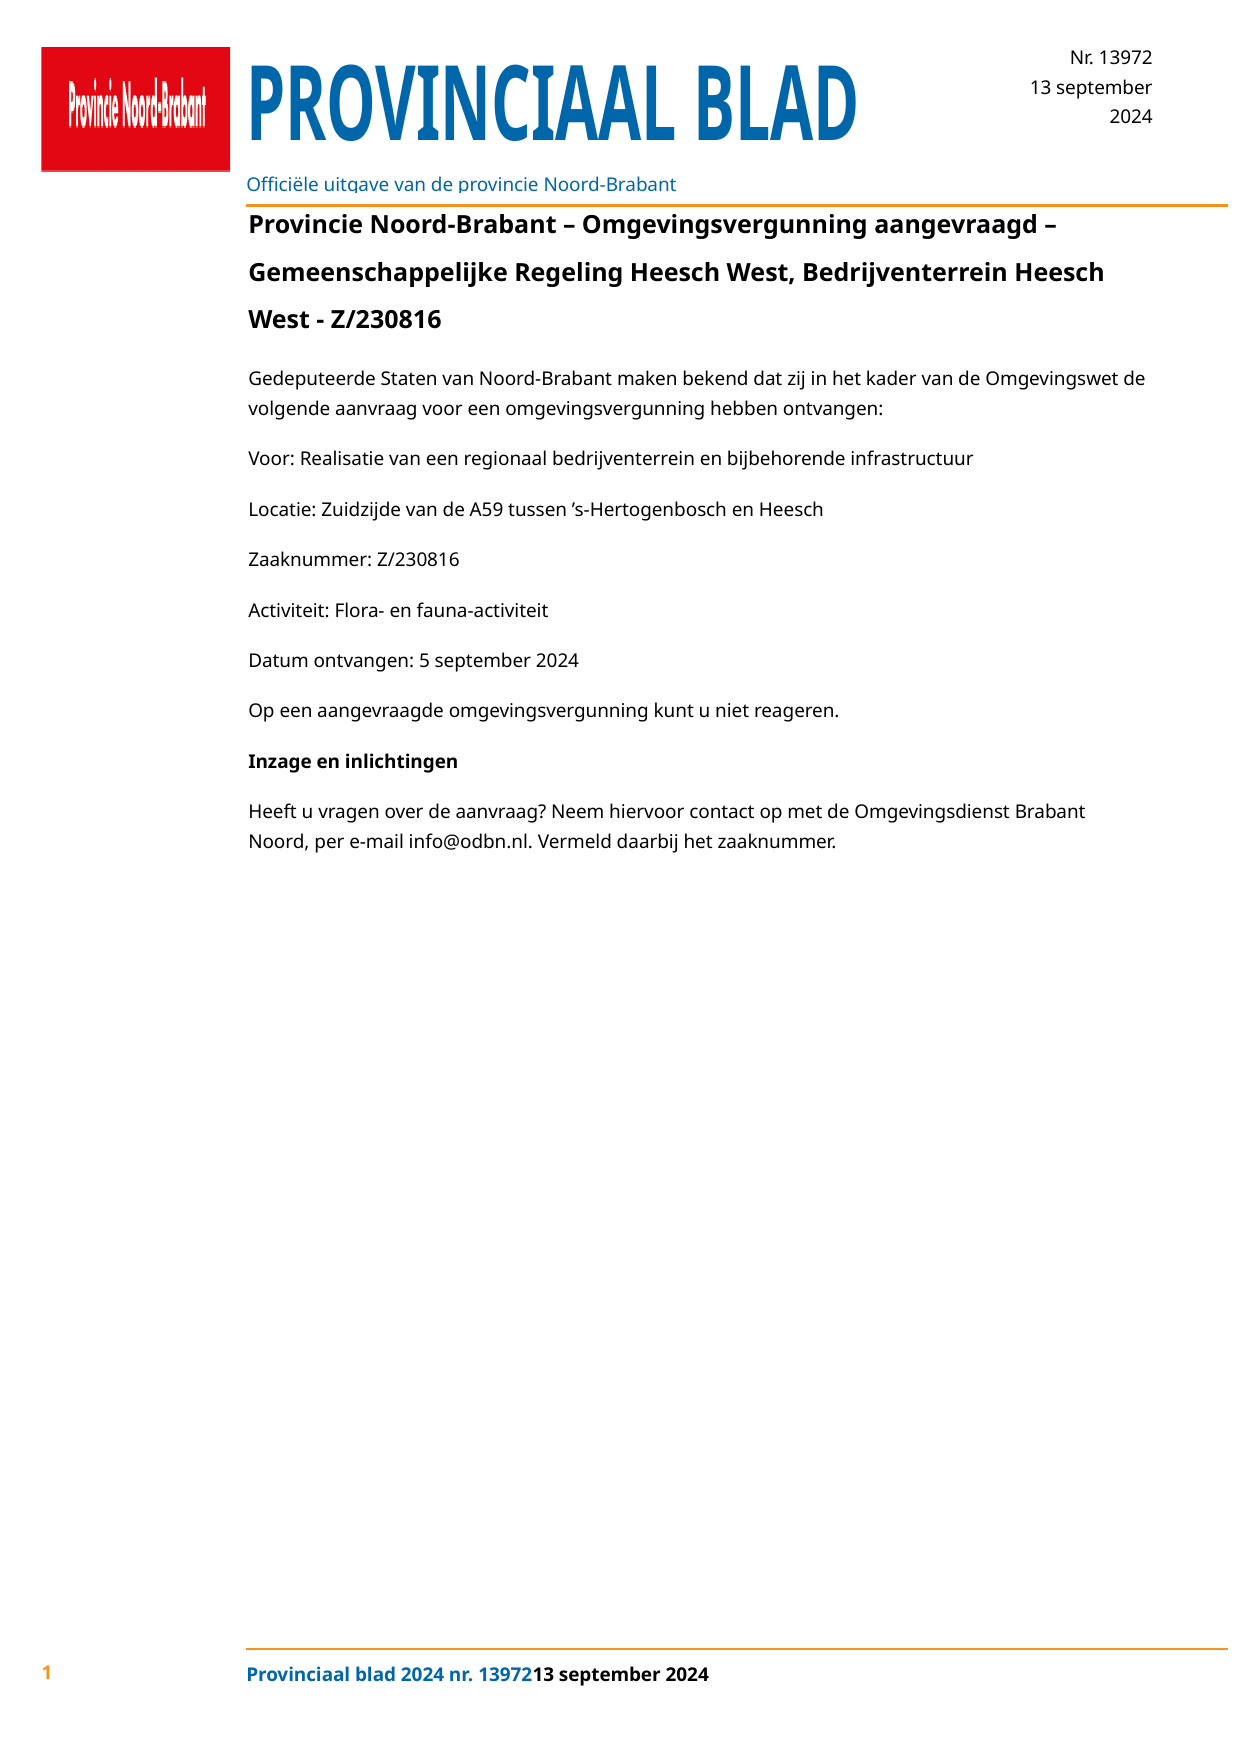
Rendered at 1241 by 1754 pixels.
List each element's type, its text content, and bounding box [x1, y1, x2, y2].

text Zaaknummer: Z/230816 [248, 546, 1152, 572]
text Provincie Noord-Brabant – Omgevingsvergunning aangevraagd – Gemeenschappelijke Regeling Heesch West, Bedrijventerrein Heesch West - Z/230816 [248, 207, 1152, 336]
text Activiteit: Flora- en fauna-activiteit [248, 597, 1152, 622]
text Heeft u vragen over de aanvraag? Neem hiervoor contact op met de Omgevingsdienst Brabant Noord, per e-mail info@odbn.nl. Vermeld daarbij het zaaknummer. [248, 798, 1152, 854]
text Inzage en inlichtingen [248, 748, 1152, 774]
text Op een aangevraagde omgevingsvergunning kunt u niet reageren. [248, 698, 1152, 723]
text Datum ontvangen: 5 september 2024 [248, 647, 1152, 673]
text Locatie: Zuidzijde van de A59 tussen ’s-Hertogenbosch en Heesch [248, 496, 1152, 522]
text Voor: Realisatie van een regionaal bedrijventerrein en bijbehorende infrastructuur [248, 446, 1152, 471]
picture [41, 47, 231, 172]
text Gedeputeerde Staten van Noord-Brabant maken bekend dat zij in het kader van de Omgevingswet de volgende aanvraag voor een omgevingsvergunning hebben ontvangen: [248, 366, 1152, 421]
